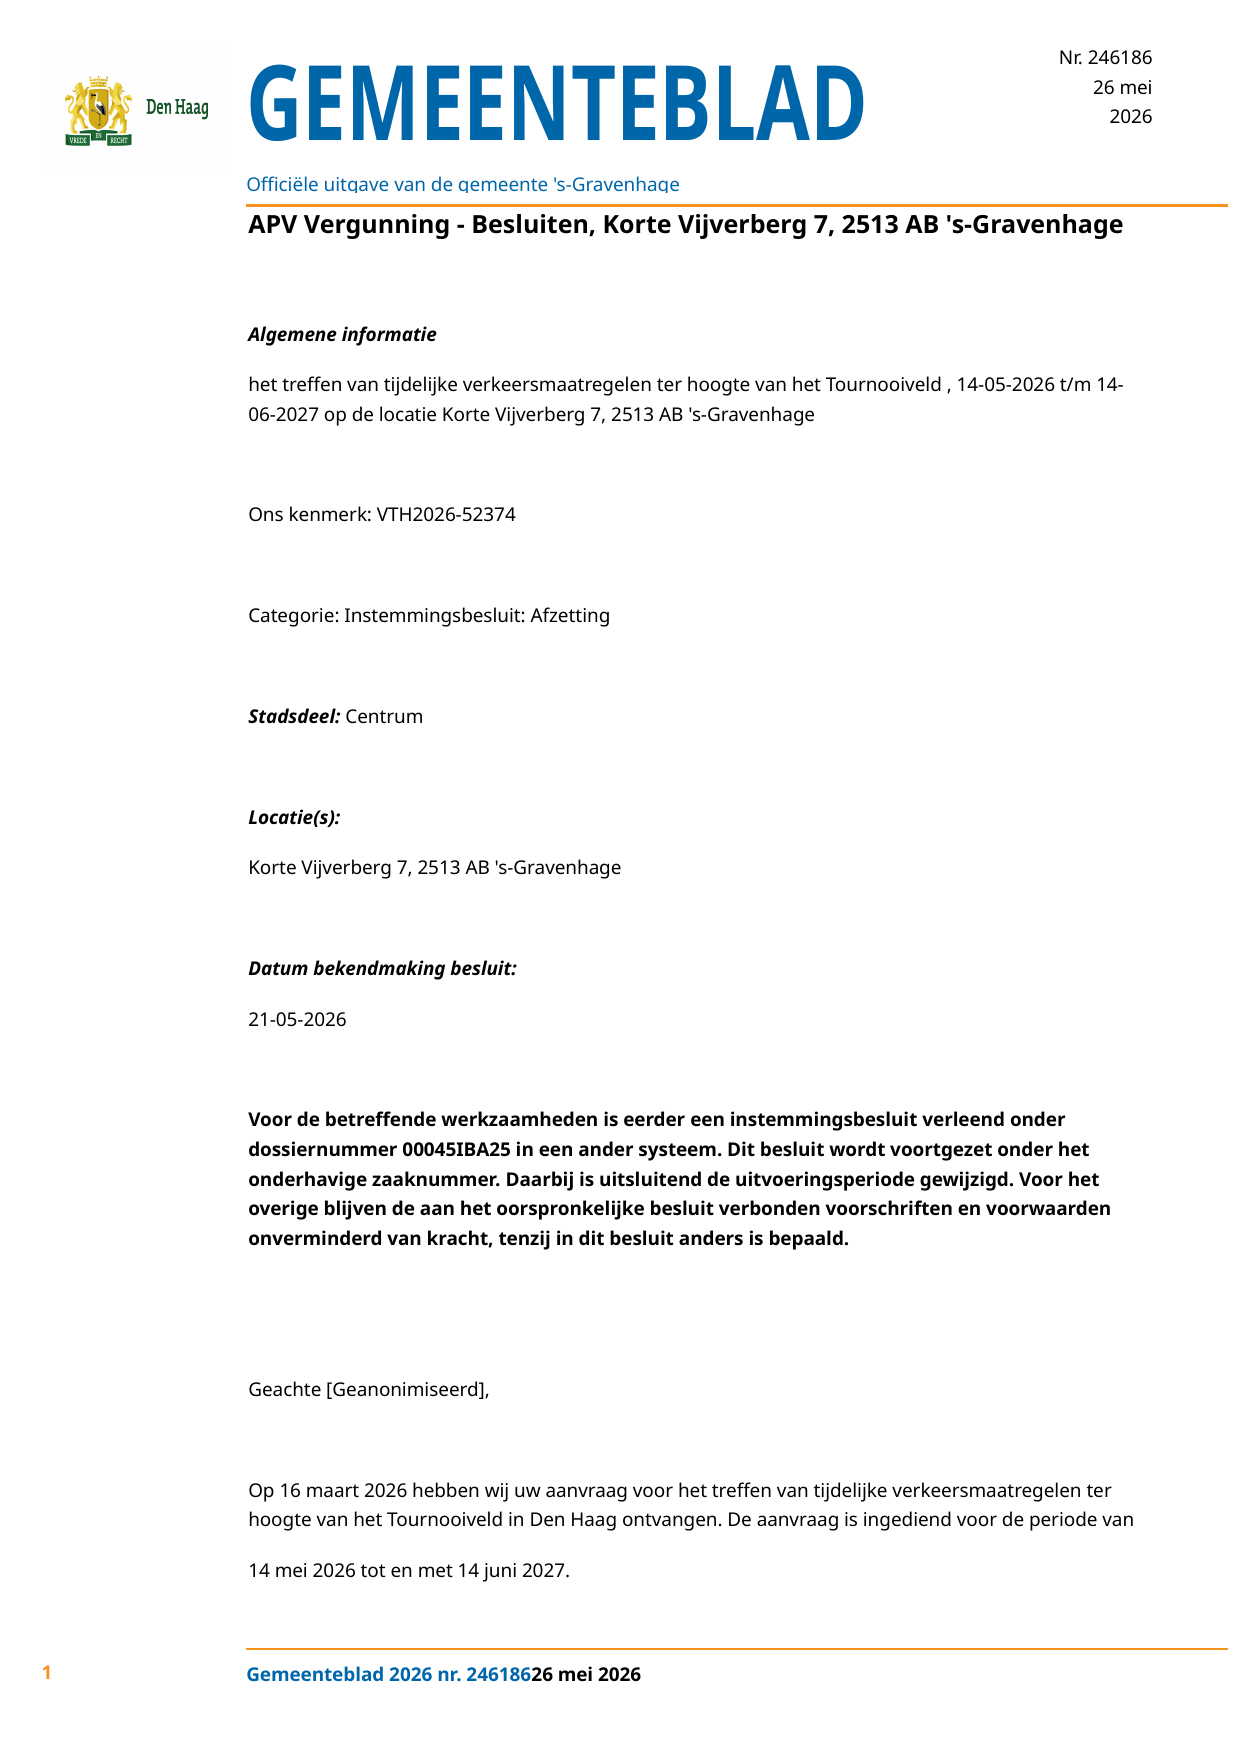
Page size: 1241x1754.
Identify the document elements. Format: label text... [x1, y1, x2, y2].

text Locatie(s): [248, 804, 1152, 830]
text APV Vergunning - Besluiten, Korte Vijverberg 7, 2513 AB 's-Gravenhage [248, 207, 1152, 241]
text Voor de betreffende werkzaamheden is eerder een instemmingsbesluit verleend onder dossiernummer 00045IBA25 in een ander systeem. Dit besluit wordt voortgezet onder het onderhavige zaaknummer. Daarbij is uitsluitend de uitvoeringsperiode gewijzigd. Voor het overige blijven de aan het oorspronkelijke besluit verbonden voorschriften en voorwaarden onverminderd van kracht, tenzij in dit besluit anders is bepaald. [248, 1107, 1152, 1251]
text 21-05-2026 [248, 1006, 1152, 1031]
text Categorie: Instemmingsbesluit: Afzetting [248, 602, 1152, 628]
picture [41, 47, 231, 172]
text Stadsdeel: Centrum [248, 703, 1152, 729]
text Algemene informatie [248, 321, 1152, 346]
text Korte Vijverberg 7, 2513 AB 's-Gravenhage [248, 854, 1152, 880]
text het treffen van tijdelijke verkeersmaatregelen ter hoogte van het Tournooiveld , 14-05-2026 t/m 14-06-2027 op de locatie Korte Vijverberg 7, 2513 AB 's-Gravenhage [248, 371, 1152, 426]
text Ons kenmerk: VTH2026-52374 [248, 502, 1152, 527]
text 14 mei 2026 tot en met 14 juni 2027. [248, 1557, 1152, 1583]
text Geachte [Geanonimiseerd], [248, 1376, 1152, 1402]
text Datum bekendmaking besluit: [248, 955, 1152, 981]
text Op 16 maart 2026 hebben wij uw aanvraag voor het treffen van tijdelijke verkeersmaatregelen ter hoogte van het Tournooiveld in Den Haag ontvangen. De aanvraag is ingediend voor de periode van [248, 1477, 1152, 1532]
